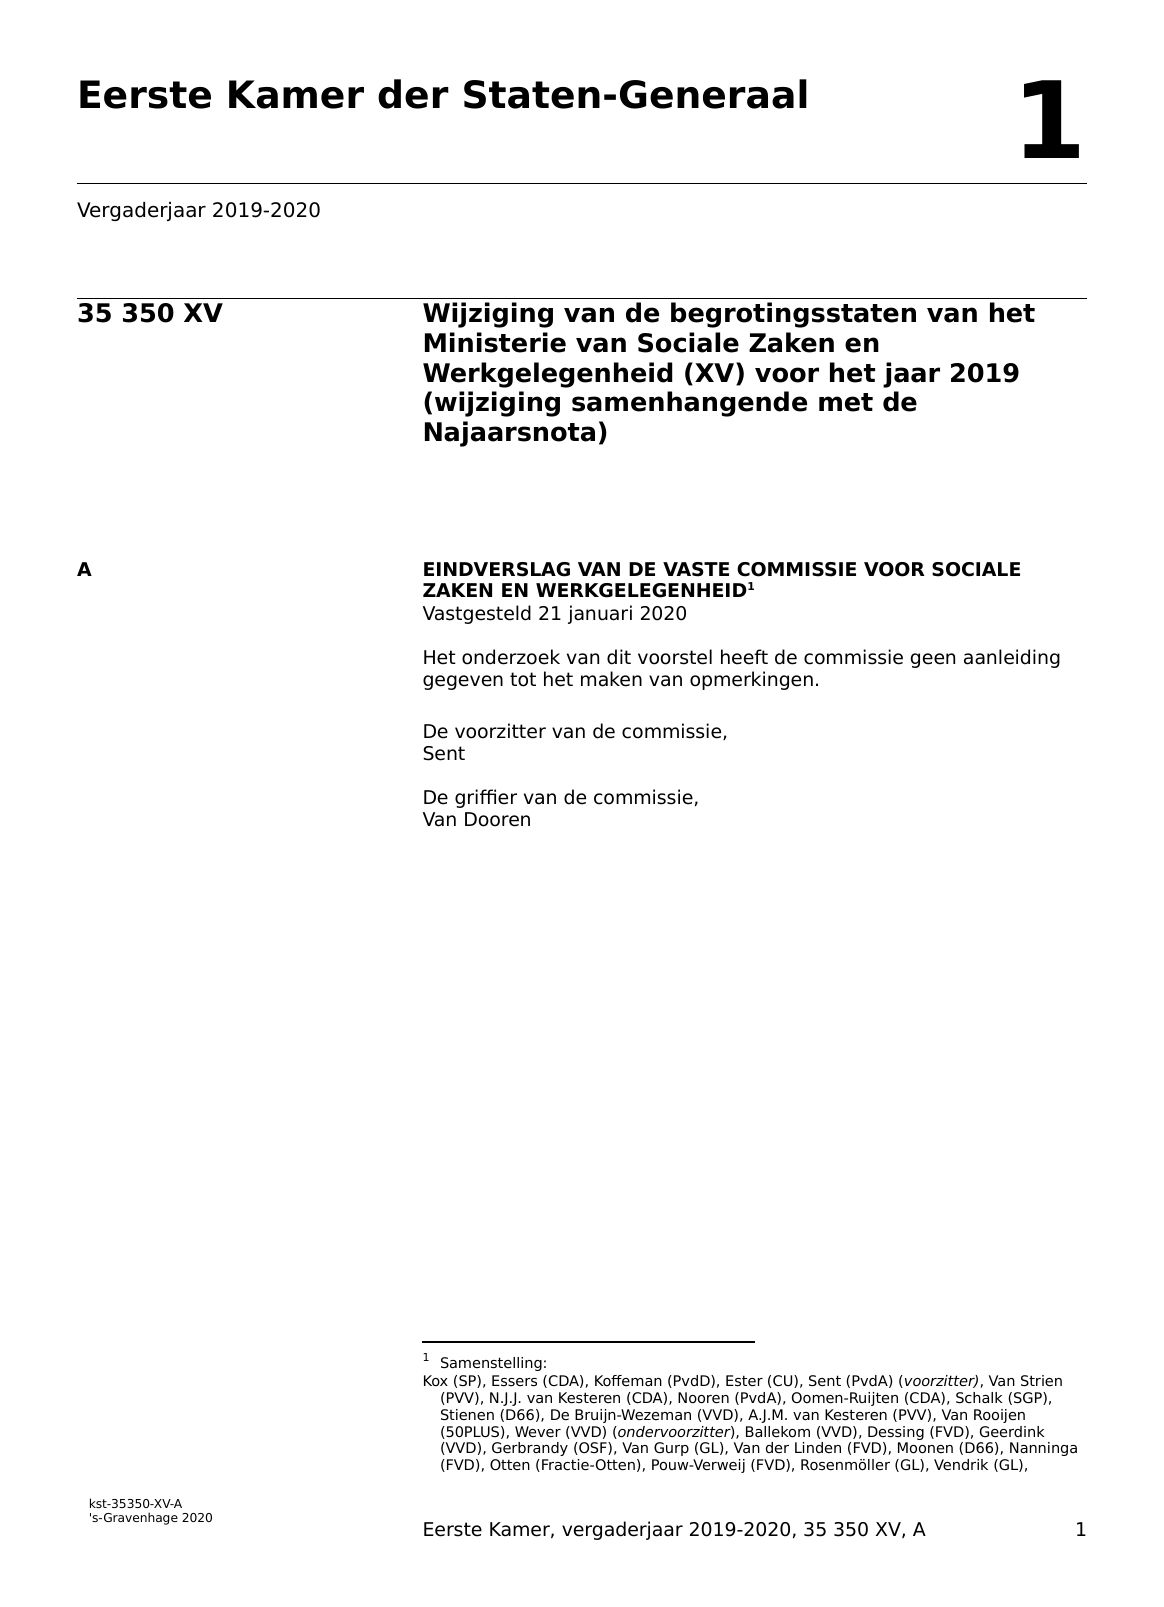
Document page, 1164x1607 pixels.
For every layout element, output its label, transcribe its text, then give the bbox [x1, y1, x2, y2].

text Kox (SP), Essers (CDA), Koffeman (PvdD), Ester (CU), Sent (PvdA) (voorzitter), Van Strien (PVV), N.J.J. van Kesteren (CDA), Nooren (PvdA), Oomen-Ruijten (CDA), Schalk (SGP), Stienen (D66), De Bruijn-Wezeman (VVD), A.J.M. van Kesteren (PVV), Van Rooijen (50PLUS), Wever (VVD) (ondervoorzitter), Ballekom (VVD), Dessing (FVD), Geerdink (VVD), Gerbrandy (OSF), Van Gurp (GL), Van der Linden (FVD), Moonen (D66), Nanninga (FVD), Otten (Fractie-Otten), Pouw-Verweij (FVD), Rosenmöller (GL), Vendrik (GL), [422, 1373, 1087, 1474]
table_cell Vergaderjaar 2019-2020 [77, 184, 1087, 298]
text Vastgesteld 21 januari 2020 [422, 602, 1087, 624]
text Het onderzoek van dit voorstel heeft de commissie geen aanleiding gegeven tot het maken van opmerkingen. [422, 647, 1087, 691]
text De voorzitter van de commissie, Sent [422, 721, 1087, 764]
table_header Eerste Kamer der Staten-Generaal [77, 59, 886, 183]
text kst-35350-XV-A [88, 1497, 323, 1511]
subtitle A EINDVERSLAG VAN DE VASTE COMMISSIE VOOR SOCIALE ZAKEN EN WERKGELEGENHEID [77, 558, 1087, 602]
subtitle 35 350 XV Wijziging van de begrotingsstaten van het Ministerie van Sociale Zaken en Werkgelegenheid (XV) voor het jaar 2019 (wijziging samenhangende met de Najaarsnota) [77, 299, 1087, 447]
text De griffier van de commissie, Van Dooren [422, 787, 1087, 831]
text 's-Gravenhage 2020 [88, 1511, 323, 1525]
text Samenstelling: [422, 1351, 1087, 1373]
table_header 1 [886, 59, 1087, 183]
